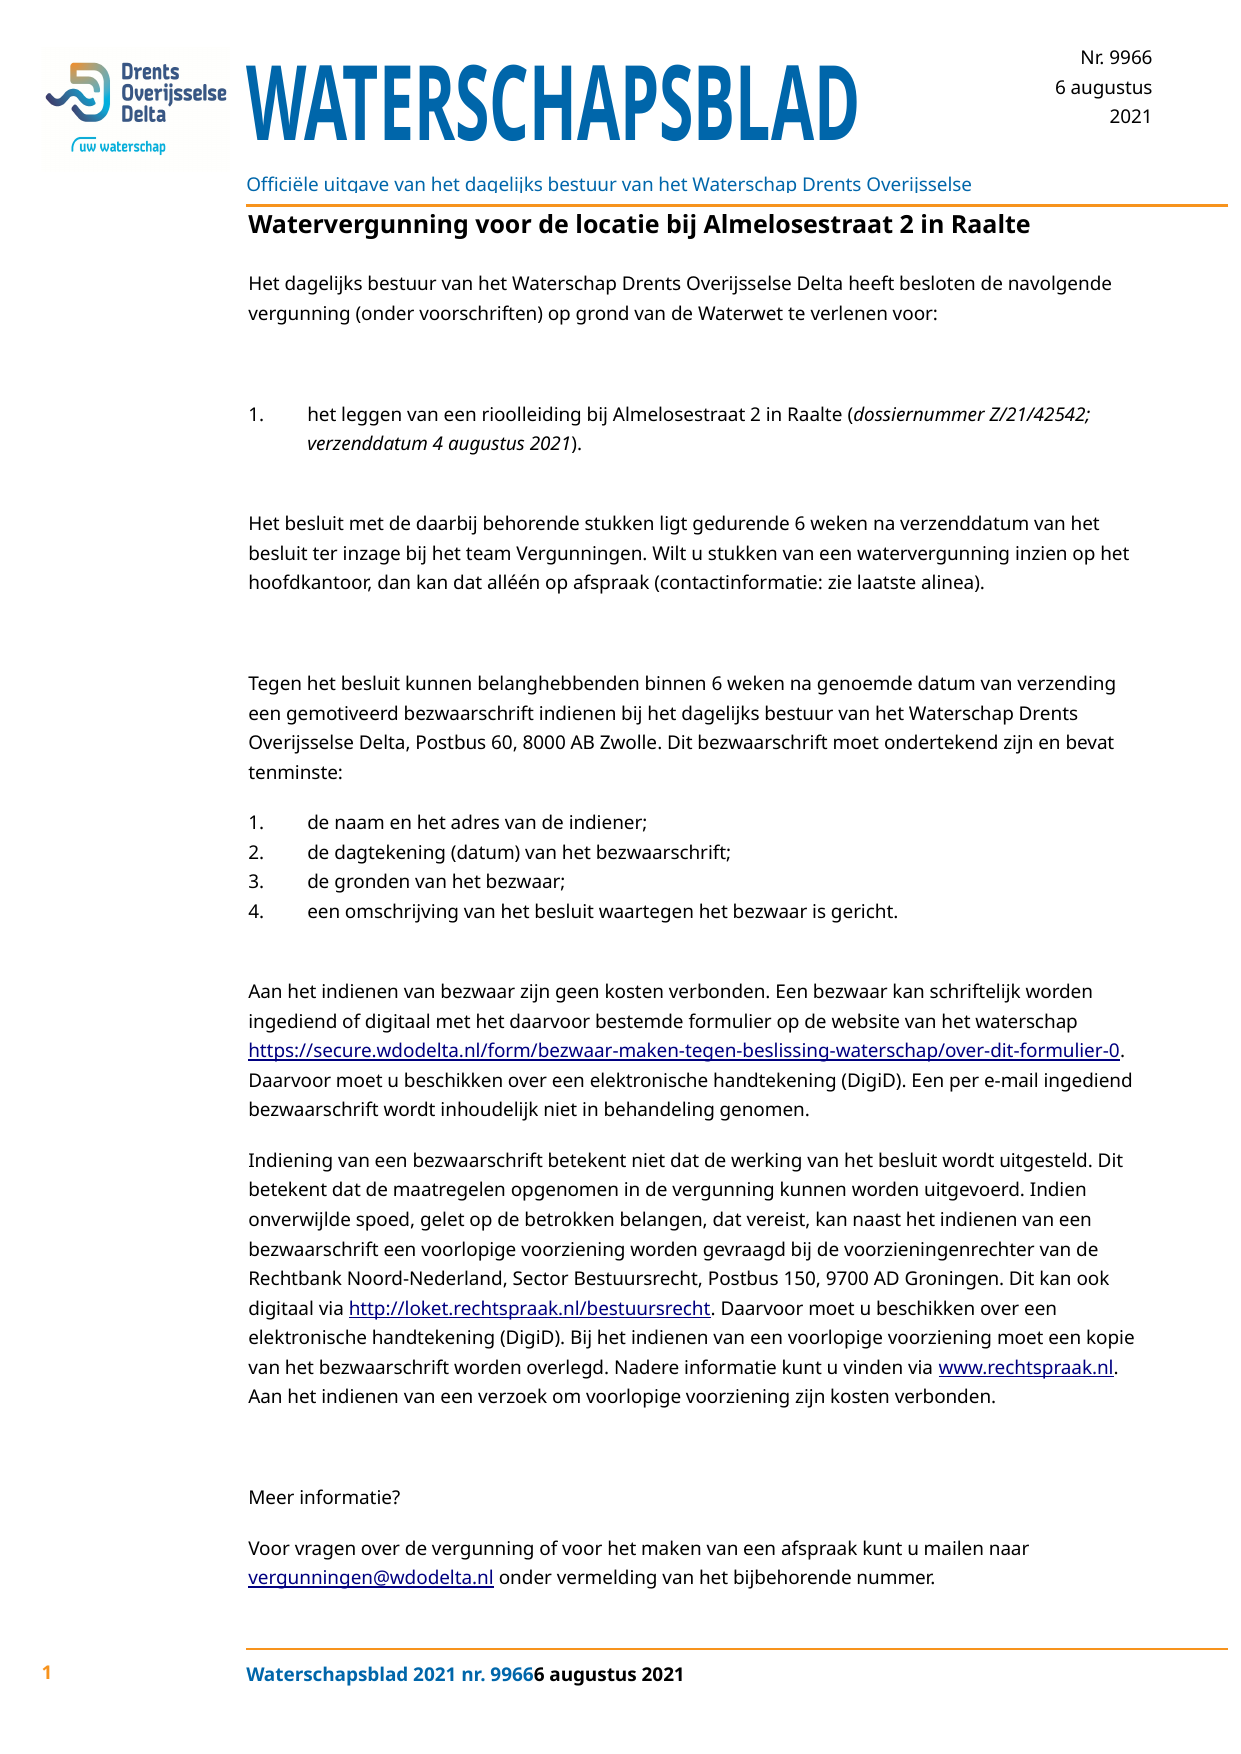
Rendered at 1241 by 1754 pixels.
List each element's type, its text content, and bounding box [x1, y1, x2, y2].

text Het dagelijks bestuur van het Waterschap Drents Overijsselse Delta heeft besloten de navolgende vergunning (onder voorschriften) op grond van de Waterwet te verlenen voor: [248, 270, 1152, 326]
text Tegen het besluit kunnen belanghebbenden binnen 6 weken na genoemde datum van verzending een gemotiveerd bezwaarschrift indienen bij het dagelijks bestuur van het Waterschap Drents Overijsselse Delta, Postbus 60, 8000 AB Zwolle. Dit bezwaarschrift moet ondertekend zijn en bevat tenminste: [248, 670, 1152, 785]
text Indiening van een bezwaarschrift betekent niet dat de werking van het besluit wordt uitgesteld. Dit betekent dat de maatregelen opgenomen in de vergunning kunnen worden uitgevoerd. Indien onverwijlde spoed, gelet op de betrokken belangen, dat vereist, kan naast het indienen van een bezwaarschrift een voorlopige voorziening worden gevraagd bij de voorzieningenrechter van de Rechtbank Noord-Nederland, Sector Bestuursrecht, Postbus 150, 9700 AD Groningen. Dit kan ook digitaal via http://loket.rechtspraak.nl/bestuursrecht. Daarvoor moet u beschikken over een elektronische handtekening (DigiD). Bij het indienen van een voorlopige voorziening moet een kopie van het bezwaarschrift worden overlegd. Nadere informatie kunt u vinden via www.rechtspraak.nl. Aan het indienen van een verzoek om voorlopige voorziening zijn kosten verbonden. [248, 1147, 1152, 1409]
text Het besluit met de daarbij behorende stukken ligt gedurende 6 weken na verzenddatum van het besluit ter inzage bij het team Vergunningen. Wilt u stukken van een watervergunning inzien op het hoofdkantoor, dan kan dat alléén op afspraak (contactinformatie: zie laatste alinea). [248, 510, 1152, 595]
list het leggen van een rioolleiding bij Almelosestraat 2 in Raalte (dossiernummer Z/21/42542; verzenddatum 4 augustus 2021). [248, 401, 1152, 456]
list de dagtekening (datum) van het bezwaarschrift; [248, 839, 1152, 865]
text Voor vragen over de vergunning of voor het maken van een afspraak kunt u mailen naar vergunningen@wdodelta.nl onder vermelding van het bijbehorende nummer. [248, 1535, 1152, 1590]
list een omschrijving van het besluit waartegen het bezwaar is gericht. [248, 898, 1152, 924]
text Aan het indienen van bezwaar zijn geen kosten verbonden. Een bezwaar kan schriftelijk worden ingediend of digitaal met het daarvoor bestemde formulier op de website van het waterschap https://secure.wdodelta.nl/form/bezwaar-maken-tegen-beslissing-waterschap/over-dit-formulier-0. Daarvoor moet u beschikken over een elektronische handtekening (DigiD). Een per e-mail ingediend bezwaarschrift wordt inhoudelijk niet in behandeling genomen. [248, 978, 1152, 1122]
list de naam en het adres van de indiener; [248, 809, 1152, 835]
text Watervergunning voor de locatie bij Almelosestraat 2 in Raalte [248, 207, 1152, 241]
list de gronden van het bezwaar; [248, 869, 1152, 894]
text Meer informatie? [248, 1484, 1152, 1510]
picture [41, 47, 231, 172]
